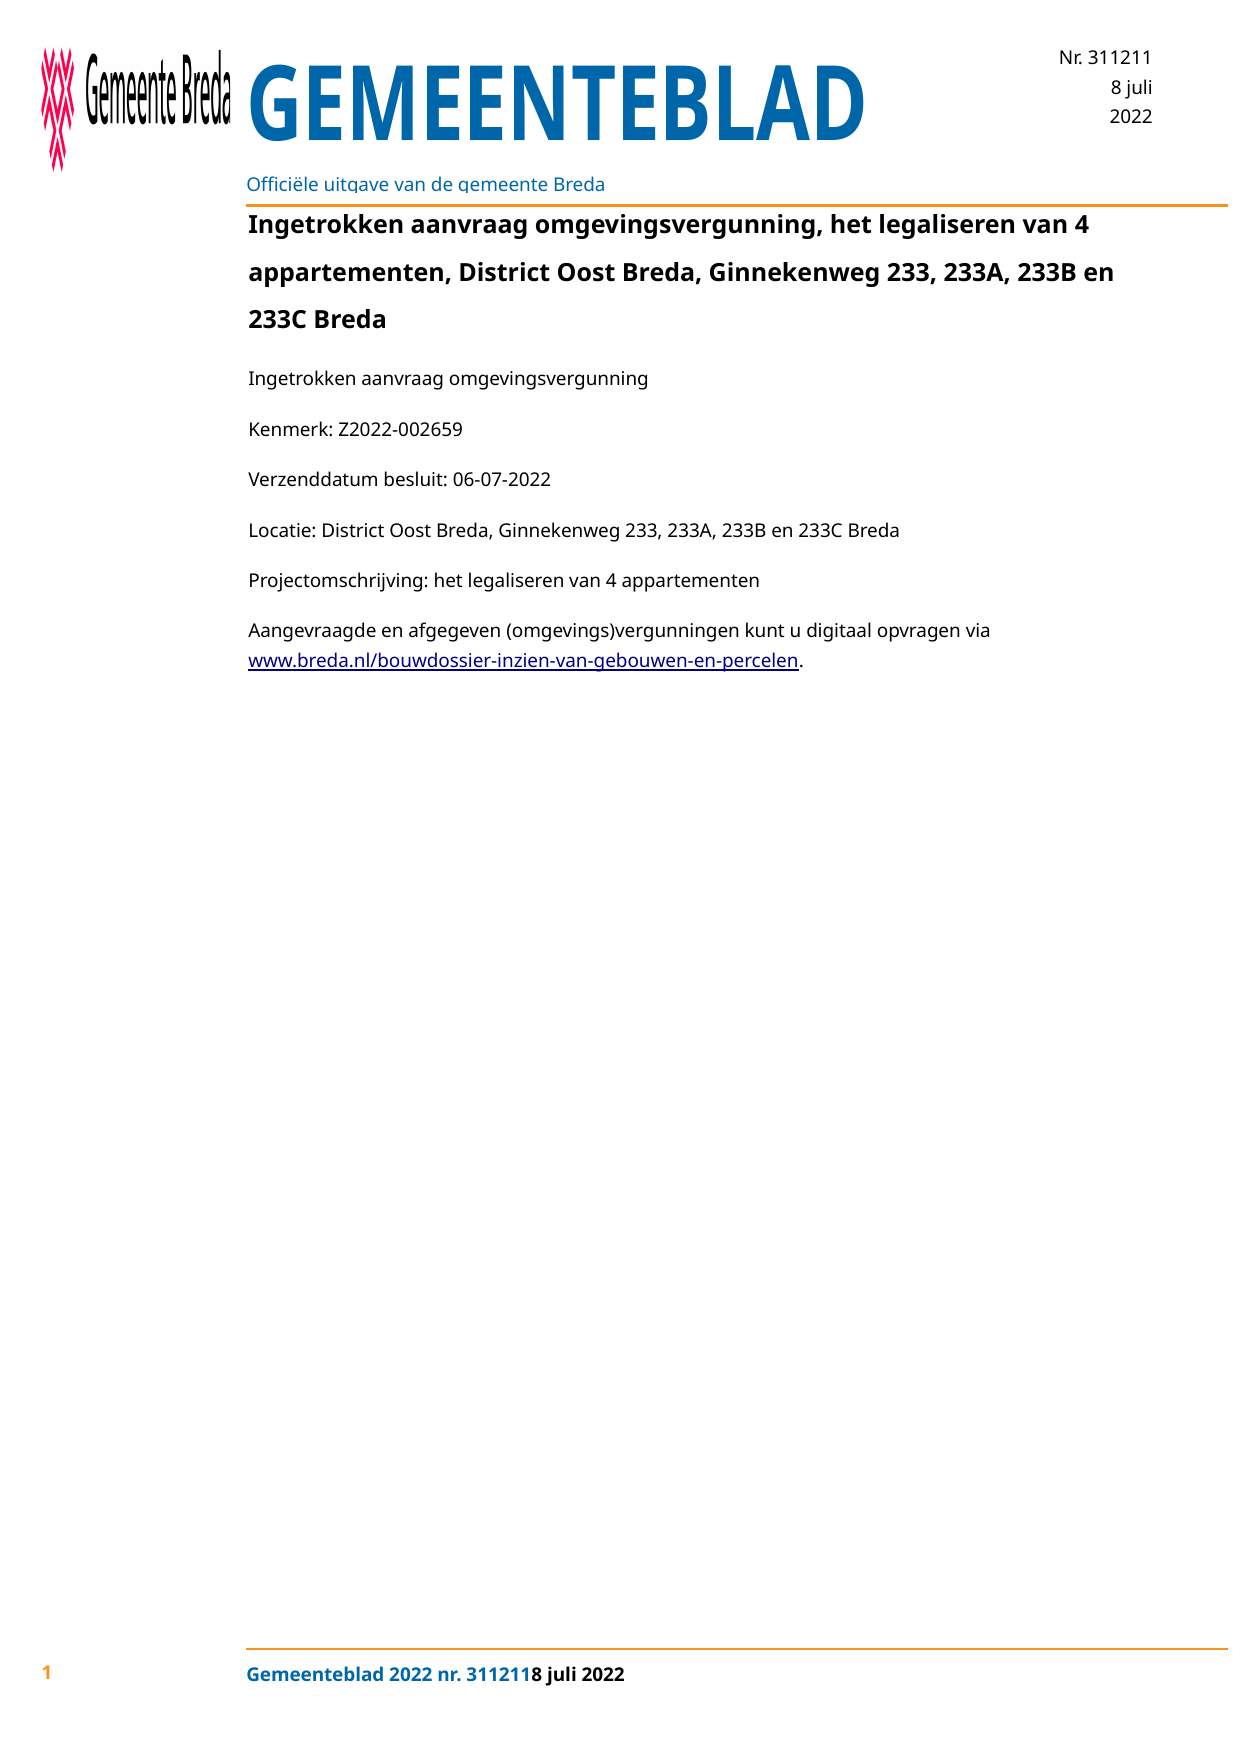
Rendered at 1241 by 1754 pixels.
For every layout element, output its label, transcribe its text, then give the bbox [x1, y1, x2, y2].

text Ingetrokken aanvraag omgevingsvergunning [248, 366, 1152, 391]
text Aangevraagde en afgegeven (omgevings)vergunningen kunt u digitaal opvragen via www.breda.nl/bouwdossier-inzien-van-gebouwen-en-percelen. [248, 618, 1152, 673]
picture [41, 47, 231, 172]
text Projectomschrijving: het legaliseren van 4 appartementen [248, 567, 1152, 593]
text Ingetrokken aanvraag omgevingsvergunning, het legaliseren van 4 appartementen, District Oost Breda, Ginnekenweg 233, 233A, 233B en 233C Breda [248, 207, 1152, 336]
text Locatie: District Oost Breda, Ginnekenweg 233, 233A, 233B en 233C Breda [248, 517, 1152, 542]
text Verzenddatum besluit: 06-07-2022 [248, 466, 1152, 492]
text Kenmerk: Z2022-002659 [248, 416, 1152, 442]
